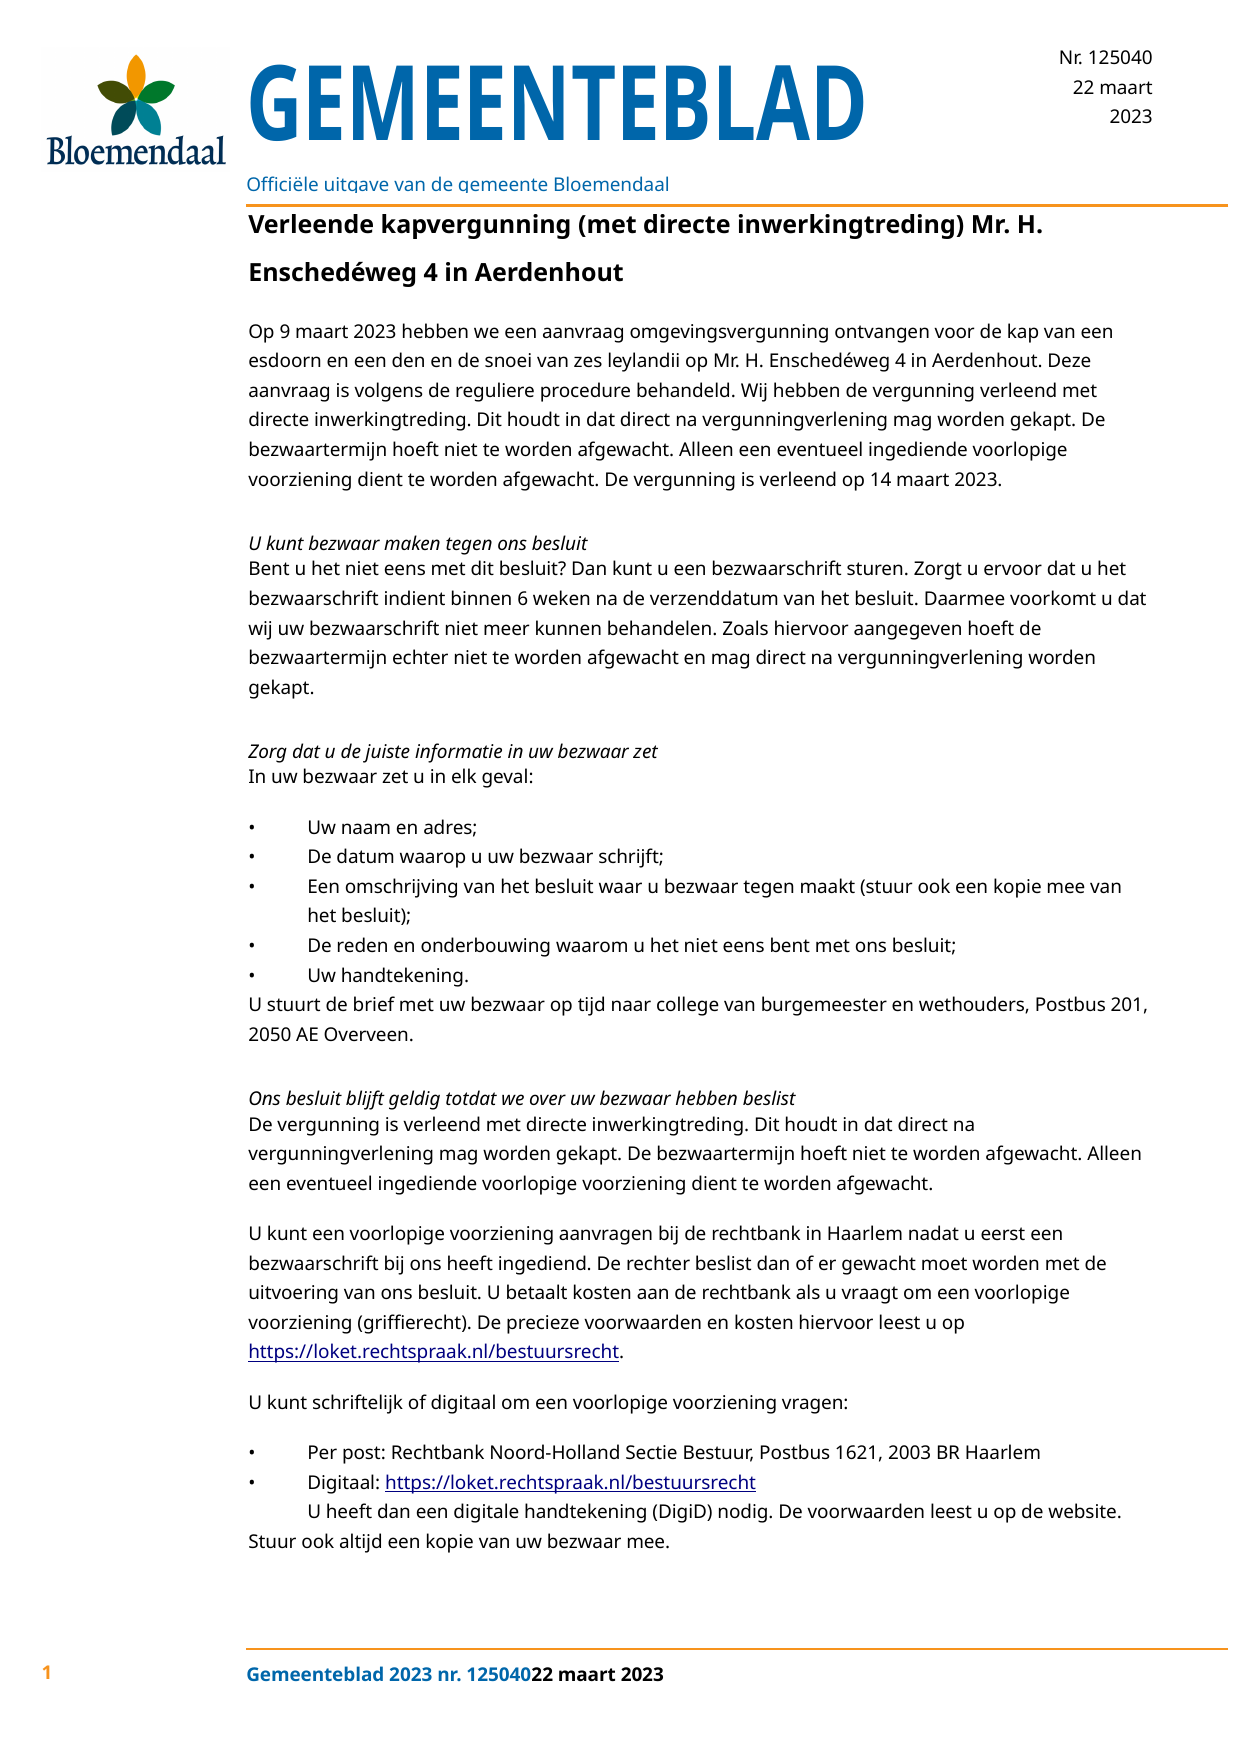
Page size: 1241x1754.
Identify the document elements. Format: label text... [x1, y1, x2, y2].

list Per post: Rechtbank Noord-Holland Sectie Bestuur, Postbus 1621, 2003 BR Haarlem [248, 1439, 1152, 1465]
list U heeft dan een digitale handtekening (DigiD) nodig. De voorwaarden leest u op de website. [248, 1499, 1152, 1524]
text Bent u het niet eens met dit besluit? Dan kunt u een bezwaarschrift sturen. Zorgt u ervoor dat u het bezwaarschrift indient binnen 6 weken na de verzenddatum van het besluit. Daarmee voorkomt u dat wij uw bezwaarschrift niet meer kunnen behandelen. Zoals hiervoor aangegeven hoeft de bezwaartermijn echter niet te worden afgewacht en mag direct na vergunningverlening worden gekapt. [248, 556, 1152, 699]
picture [41, 47, 231, 172]
list Digitaal: https://loket.rechtspraak.nl/bestuursrecht [248, 1469, 1152, 1495]
text U kunt bezwaar maken tegen ons besluit [248, 530, 1152, 556]
text U kunt een voorlopige voorziening aanvragen bij de rechtbank in Haarlem nadat u eerst een bezwaarschrift bij ons heeft ingediend. De rechter beslist dan of er gewacht moet worden met de uitvoering van ons besluit. U betaalt kosten aan de rechtbank als u vraagt om een voorlopige voorziening (griffierecht). De precieze voorwaarden en kosten hiervoor leest u op https://loket.rechtspraak.nl/bestuursrecht. [248, 1220, 1152, 1364]
text U stuurt de brief met uw bezwaar op tijd naar college van burgemeester en wethouders, Postbus 201, 2050 AE Overveen. [248, 991, 1152, 1047]
text Ons besluit blijft geldig totdat we over uw bezwaar hebben beslist [248, 1085, 1152, 1111]
text Op 9 maart 2023 hebben we een aanvraag omgevingsvergunning ontvangen voor de kap van een esdoorn en een den en de snoei van zes leylandii op Mr. H. Enschedéweg 4 in Aerdenhout. Deze aanvraag is volgens de reguliere procedure behandeld. Wij hebben de vergunning verleend met directe inwerkingtreding. Dit houdt in dat direct na vergunningverlening mag worden gekapt. De bezwaartermijn hoeft niet te worden afgewacht. Alleen een eventueel ingediende voorlopige voorziening dient te worden afgewacht. De vergunning is verleend op 14 maart 2023. [248, 318, 1152, 492]
list De reden en onderbouwing waarom u het niet eens bent met ons besluit; [248, 932, 1152, 958]
text De vergunning is verleend met directe inwerkingtreding. Dit houdt in dat direct na vergunningverlening mag worden gekapt. De bezwaartermijn hoeft niet te worden afgewacht. Alleen een eventueel ingediende voorlopige voorziening dient te worden afgewacht. [248, 1111, 1152, 1196]
text Zorg dat u de juiste informatie in uw bezwaar zet [248, 738, 1152, 763]
list De datum waarop u uw bezwaar schrijft; [248, 843, 1152, 869]
text U kunt schriftelijk of digitaal om een voorlopige voorziening vragen: [248, 1389, 1152, 1415]
text Verleende kapvergunning (met directe inwerkingtreding) Mr. H. Enschedéweg 4 in Aerdenhout [248, 207, 1152, 288]
list Uw naam en adres; [248, 814, 1152, 840]
text In uw bezwaar zet u in elk geval: [248, 763, 1152, 789]
list Een omschrijving van het besluit waar u bezwaar tegen maakt (stuur ook een kopie mee van het besluit); [248, 873, 1152, 928]
text Stuur ook altijd een kopie van uw bezwaar mee. [248, 1528, 1152, 1554]
list Uw handtekening. [248, 962, 1152, 988]
